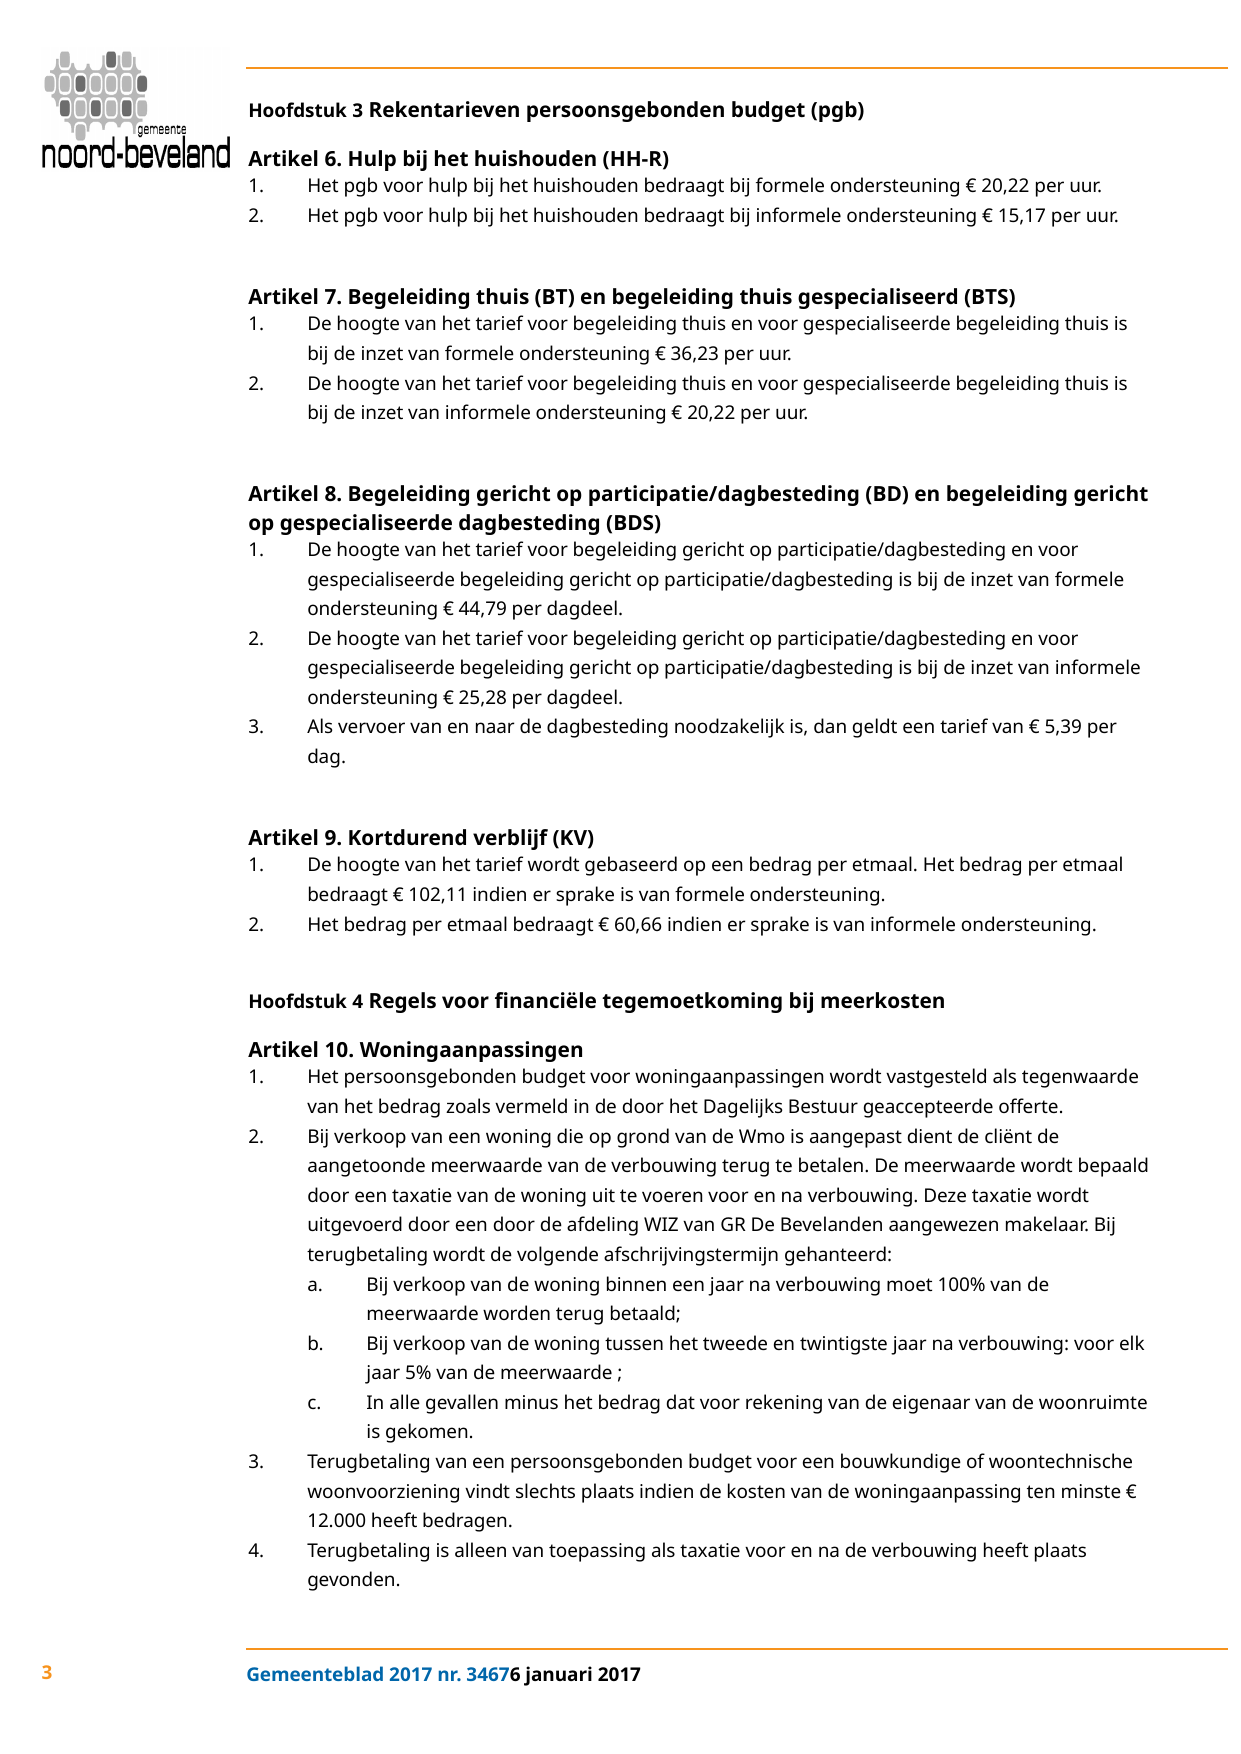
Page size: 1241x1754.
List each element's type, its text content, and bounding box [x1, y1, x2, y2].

list Terugbetaling van een persoonsgebonden budget voor een bouwkundige of woontechnische woonvoorziening vindt slechts plaats indien de kosten van de woningaanpassing ten minste € 12.000 heeft bedragen. [248, 1448, 1152, 1533]
picture [41, 47, 231, 172]
text Hoofdstuk 3 Rekentarieven persoonsgebonden budget (pgb) [248, 95, 1152, 123]
list Het bedrag per etmaal bedraagt € 60,66 indien er sprake is van informele ondersteuning. [248, 911, 1152, 937]
list Bij verkoop van de woning binnen een jaar na verbouwing moet 100% van de meerwaarde worden terug betaald; [307, 1271, 1152, 1326]
list Als vervoer van en naar de dagbesteding noodzakelijk is, dan geldt een tarief van € 5,39 per dag. [248, 714, 1152, 769]
text Artikel 8. Begeleiding gericht op participatie/dagbesteding (BD) en begeleiding gericht op gespecialiseerde dagbesteding (BDS) [248, 479, 1152, 536]
list De hoogte van het tarief voor begeleiding thuis en voor gespecialiseerde begeleiding thuis is bij de inzet van informele ondersteuning € 20,22 per uur. [248, 370, 1152, 425]
list De hoogte van het tarief voor begeleiding gericht op participatie/dagbesteding en voor gespecialiseerde begeleiding gericht op participatie/dagbesteding is bij de inzet van formele ondersteuning € 44,79 per dagdeel. [248, 536, 1152, 621]
list De hoogte van het tarief wordt gebaseerd op een bedrag per etmaal. Het bedrag per etmaal bedraagt € 102,11 indien er sprake is van formele ondersteuning. [248, 852, 1152, 907]
list Terugbetaling is alleen van toepassing als taxatie voor en na de verbouwing heeft plaats gevonden. [248, 1537, 1152, 1592]
text Artikel 9. Kortdurend verblijf (KV) [248, 823, 1152, 852]
text Artikel 6. Hulp bij het huishouden (HH-R) [248, 144, 1152, 172]
list De hoogte van het tarief voor begeleiding gericht op participatie/dagbesteding en voor gespecialiseerde begeleiding gericht op participatie/dagbesteding is bij de inzet van informele ondersteuning € 25,28 per dagdeel. [248, 625, 1152, 710]
text Artikel 7. Begeleiding thuis (BT) en begeleiding thuis gespecialiseerd (BTS) [248, 282, 1152, 311]
text Artikel 10. Woningaanpassingen [248, 1035, 1152, 1064]
list Het persoonsgebonden budget voor woningaanpassingen wordt vastgesteld als tegenwaarde van het bedrag zoals vermeld in de door het Dagelijks Bestuur geaccepteerde offerte. [248, 1064, 1152, 1119]
text Hoofdstuk 4 Regels voor financiële tegemoetkoming bij meerkosten [248, 986, 1152, 1014]
list De hoogte van het tarief voor begeleiding thuis en voor gespecialiseerde begeleiding thuis is bij de inzet van formele ondersteuning € 36,23 per uur. [248, 311, 1152, 366]
list Het pgb voor hulp bij het huishouden bedraagt bij formele ondersteuning € 20,22 per uur. [248, 172, 1152, 198]
list Het pgb voor hulp bij het huishouden bedraagt bij informele ondersteuning € 15,17 per uur. [248, 202, 1152, 228]
list Bij verkoop van de woning tussen het tweede en twintigste jaar na verbouwing: voor elk jaar 5% van de meerwaarde ; [307, 1330, 1152, 1385]
list In alle gevallen minus het bedrag dat voor rekening van de eigenaar van de woonruimte is gekomen. [307, 1389, 1152, 1444]
list Bij verkoop van een woning die op grond van de Wmo is aangepast dient de cliënt de aangetoonde meerwaarde van de verbouwing terug te betalen. De meerwaarde wordt bepaald door een taxatie van de woning uit te voeren voor en na verbouwing. Deze taxatie wordt uitgevoerd door een door de afdeling WIZ van GR De Bevelanden aangewezen makelaar. Bij terugbetaling wordt de volgende afschrijvingstermijn gehanteerd: [248, 1123, 1152, 1267]
